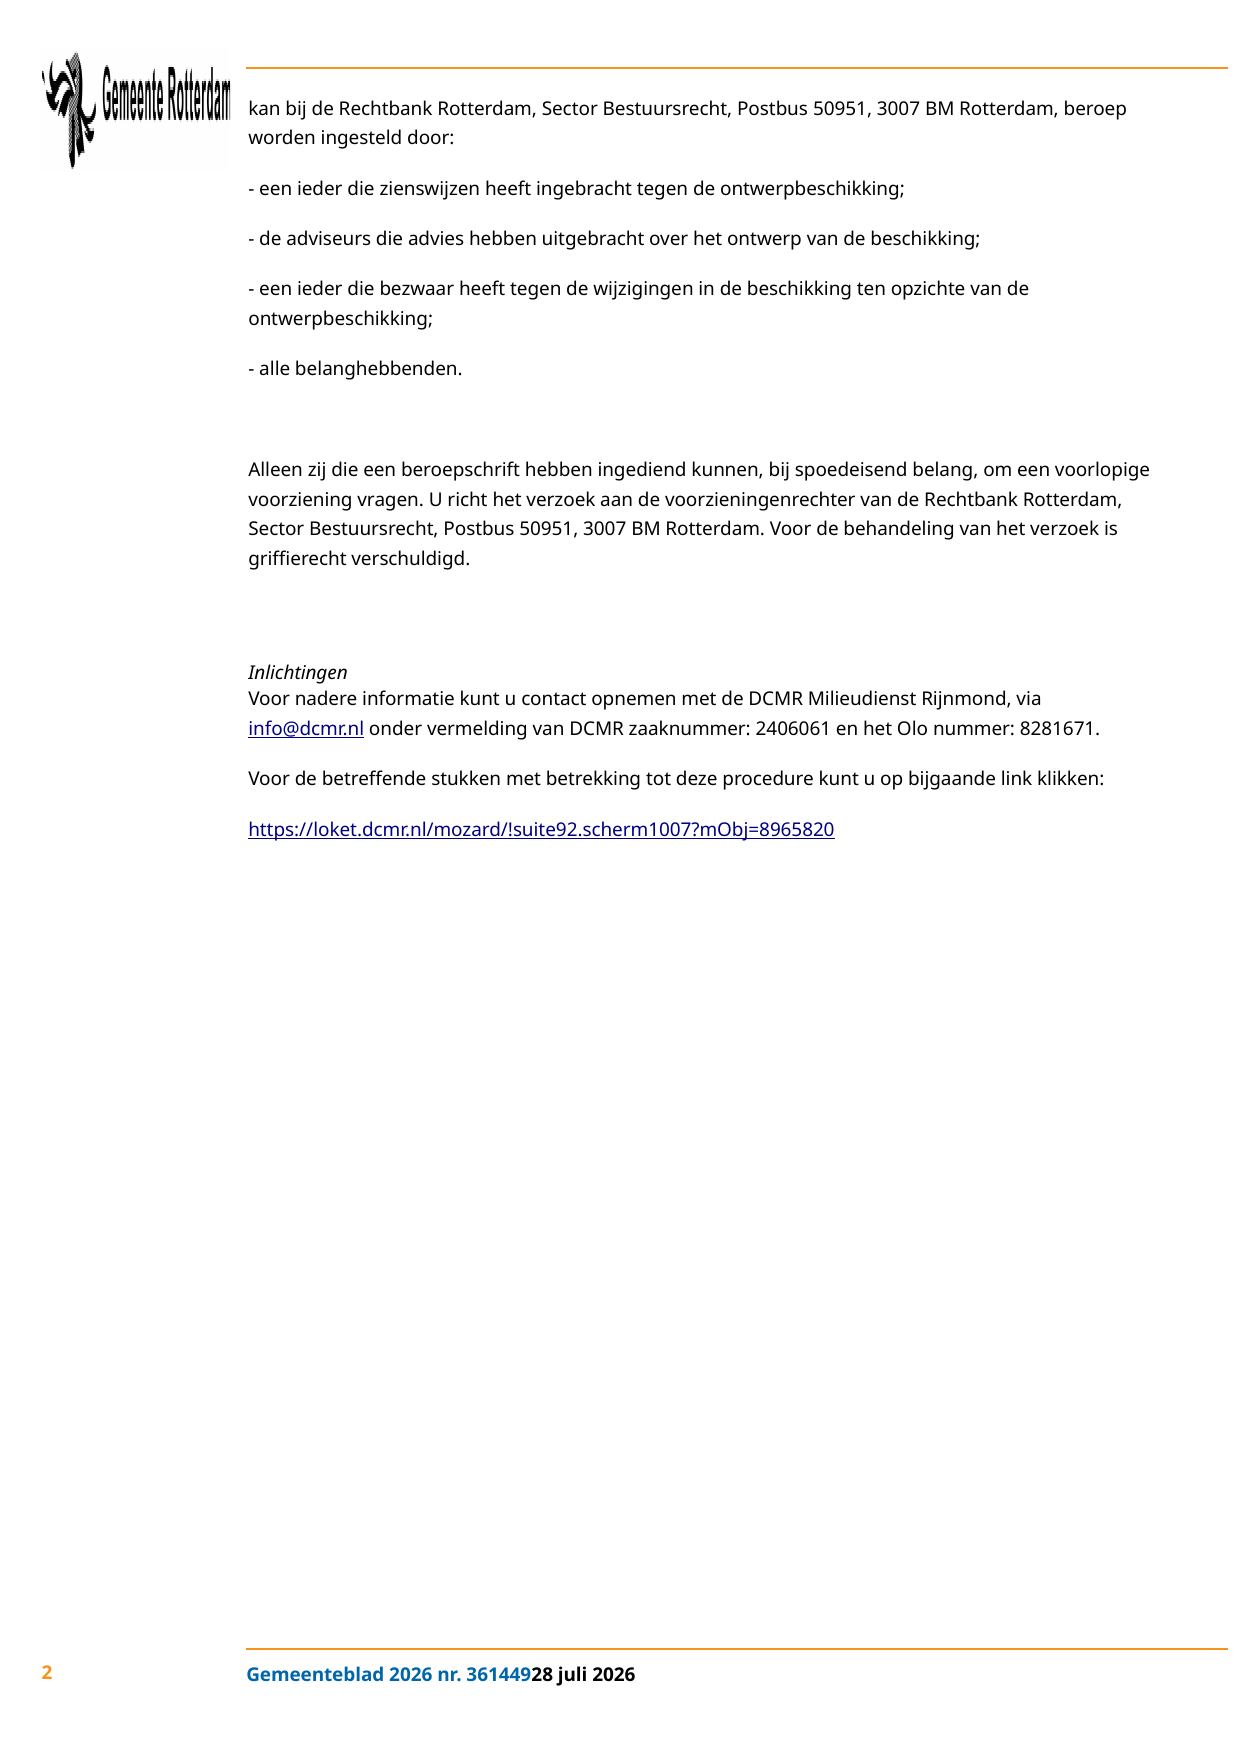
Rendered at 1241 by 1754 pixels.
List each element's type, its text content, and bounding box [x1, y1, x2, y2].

text Voor nadere informatie kunt u contact opnemen met de DCMR Milieudienst Rijnmond, via info@dcmr.nl onder vermelding van DCMR zaaknummer: 2406061 en het Olo nummer: 8281671. [248, 685, 1152, 741]
text - een ieder die zienswijzen heeft ingebracht tegen de ontwerpbeschikking; [248, 175, 1152, 201]
text - een ieder die bezwaar heeft tegen de wijzigingen in de beschikking ten opzichte van de ontwerpbeschikking; [248, 276, 1152, 331]
text - de adviseurs die advies hebben uitgebracht over het ontwerp van de beschikking; [248, 225, 1152, 251]
text https://loket.dcmr.nl/mozard/!suite92.scherm1007?mObj=8965820 [248, 816, 1152, 841]
text kan bij de Rechtbank Rotterdam, Sector Bestuursrecht, Postbus 50951, 3007 BM Rotterdam, beroep worden ingesteld door: [248, 95, 1152, 150]
text Inlichtingen [248, 659, 1152, 685]
text Voor de betreffende stukken met betrekking tot deze procedure kunt u op bijgaande link klikken: [248, 765, 1152, 791]
picture [41, 47, 231, 172]
text - alle belanghebbenden. [248, 356, 1152, 381]
text Alleen zij die een beroepschrift hebben ingediend kunnen, bij spoedeisend belang, om een voorlopige voorziening vragen. U richt het verzoek aan de voorzieningenrechter van de Rechtbank Rotterdam, Sector Bestuursrecht, Postbus 50951, 3007 BM Rotterdam. Voor de behandeling van het verzoek is griffierecht verschuldigd. [248, 456, 1152, 571]
